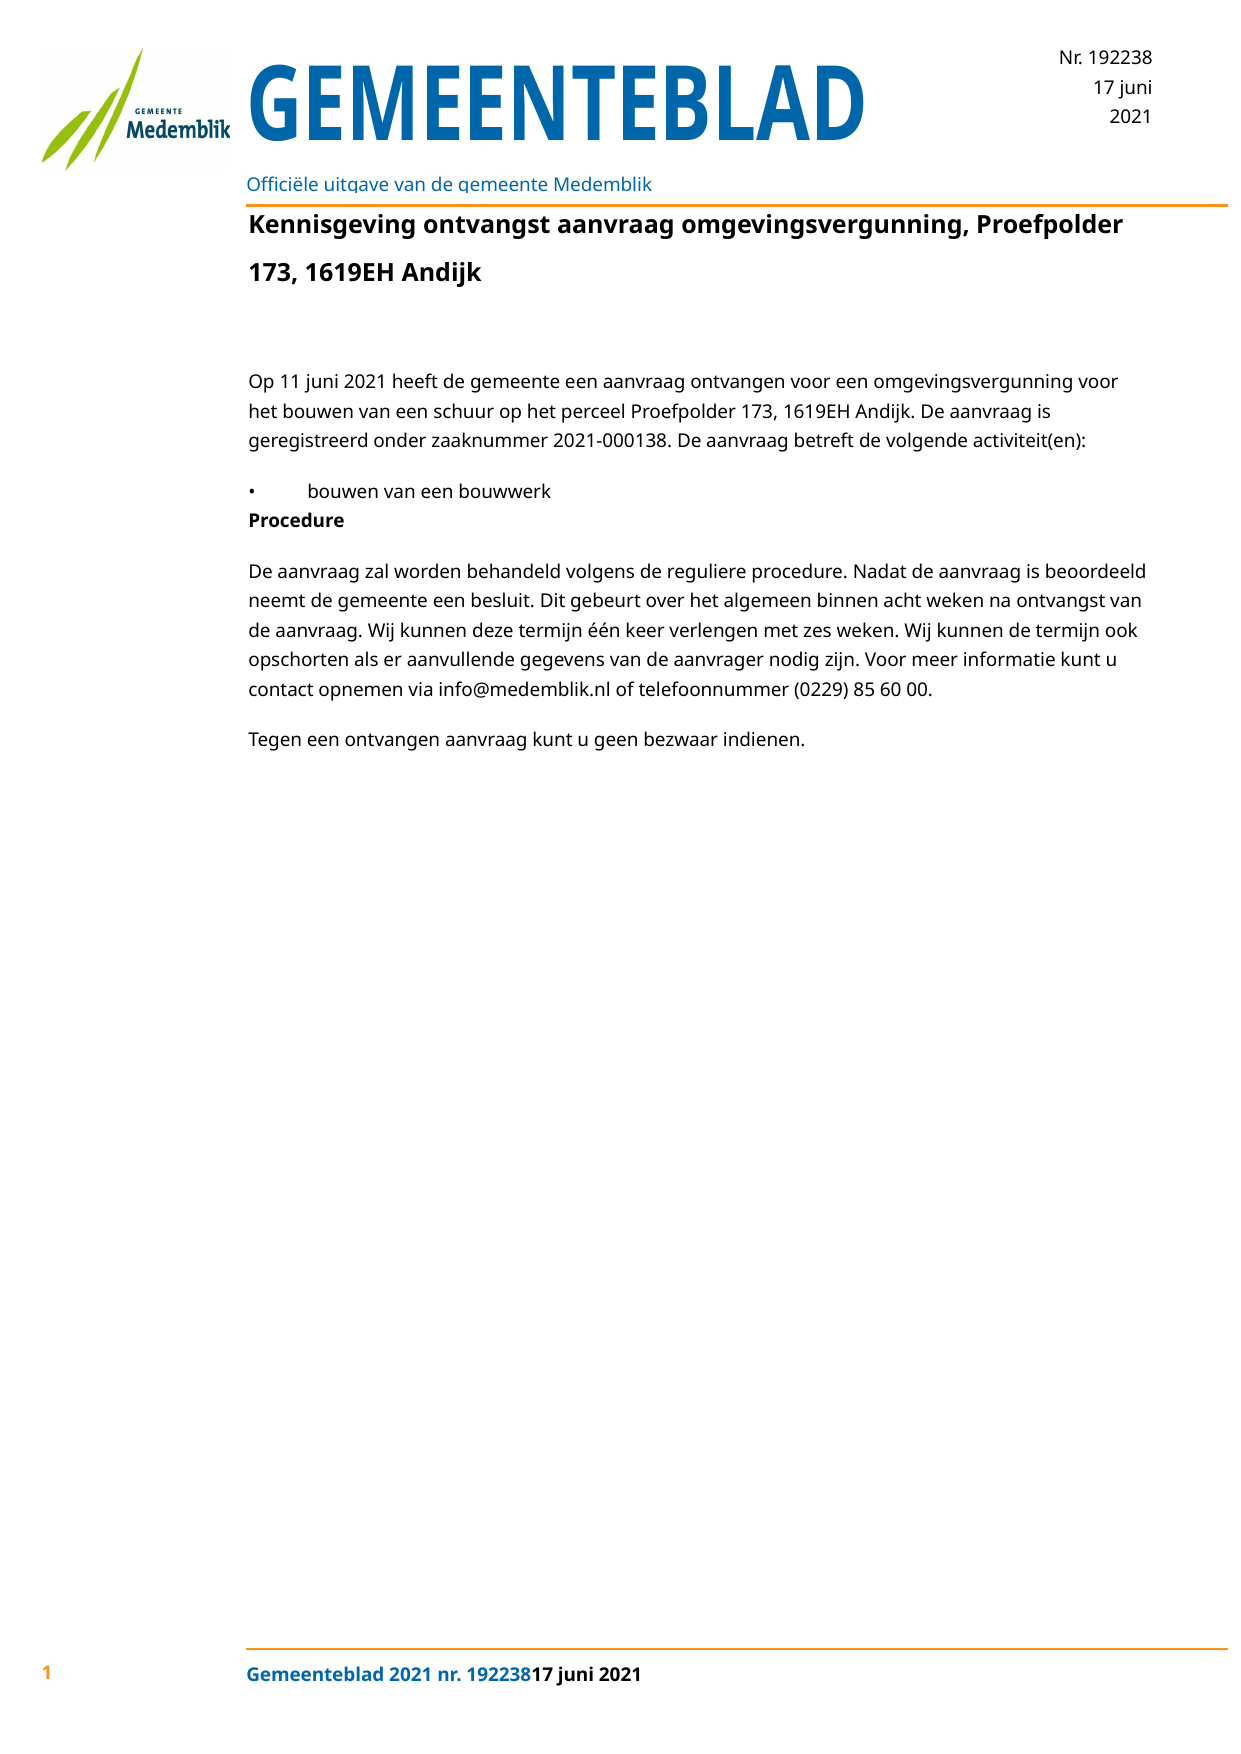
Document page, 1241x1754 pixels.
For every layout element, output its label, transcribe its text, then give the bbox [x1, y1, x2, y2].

picture [41, 47, 231, 172]
text Op 11 juni 2021 heeft de gemeente een aanvraag ontvangen voor een omgevingsvergunning voor het bouwen van een schuur op het perceel Proefpolder 173, 1619EH Andijk. De aanvraag is geregistreerd onder zaaknummer 2021-000138. De aanvraag betreft de volgende activiteit(en): [248, 368, 1152, 453]
list bouwen van een bouwwerk [248, 478, 1152, 504]
text Kennisgeving ontvangst aanvraag omgevingsvergunning, Proefpolder 173, 1619EH Andijk [248, 207, 1152, 288]
text Procedure [248, 507, 1152, 533]
text De aanvraag zal worden behandeld volgens de reguliere procedure. Nadat de aanvraag is beoordeeld neemt de gemeente een besluit. Dit gebeurt over het algemeen binnen acht weken na ontvangst van de aanvraag. Wij kunnen deze termijn één keer verlengen met zes weken. Wij kunnen de termijn ook opschorten als er aanvullende gegevens van de aanvrager nodig zijn. Voor meer informatie kunt u contact opnemen via info@medemblik.nl of telefoonnummer (0229) 85 60 00. [248, 558, 1152, 702]
text Tegen een ontvangen aanvraag kunt u geen bezwaar indienen. [248, 727, 1152, 752]
